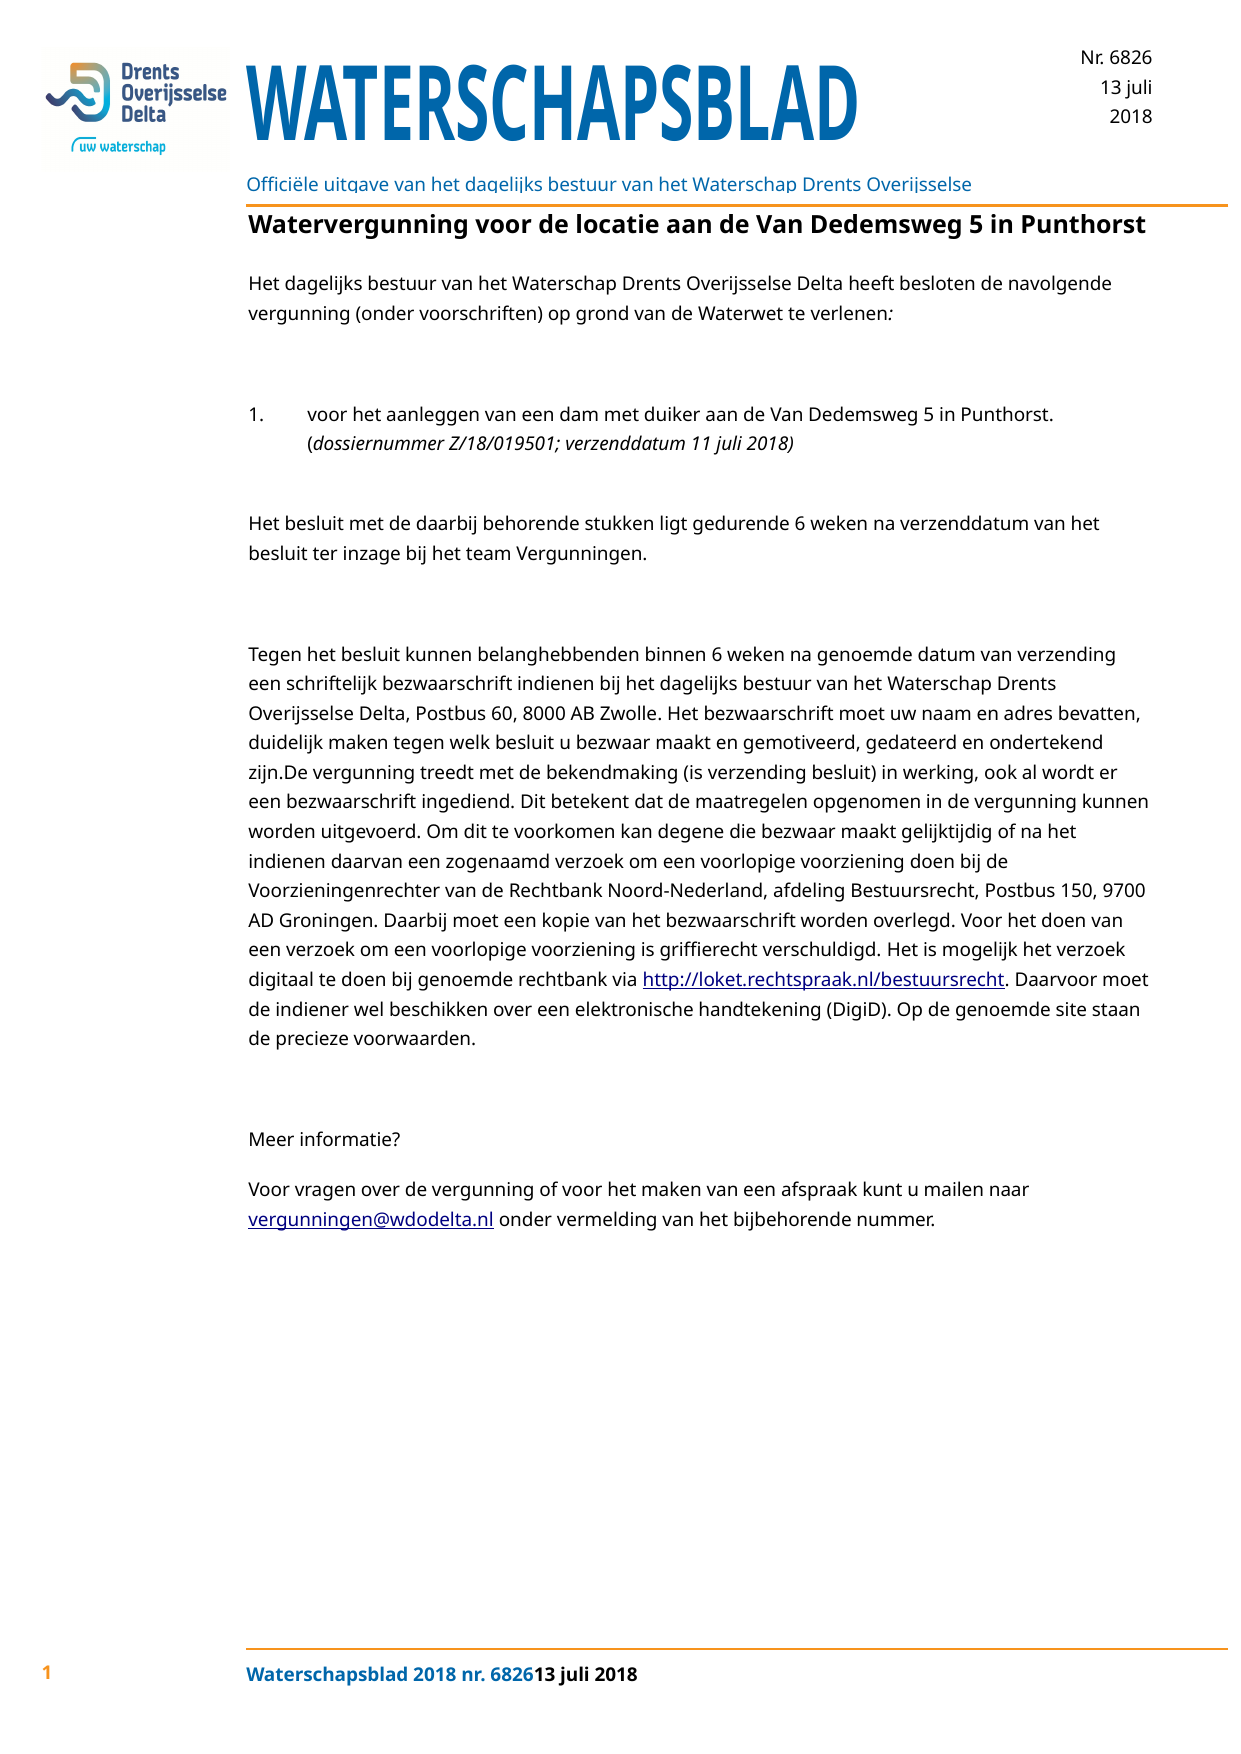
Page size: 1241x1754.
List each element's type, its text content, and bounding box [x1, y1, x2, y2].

list voor het aanleggen van een dam met duiker aan de Van Dedemsweg 5 in Punthorst. (dossiernummer Z/18/019501; verzenddatum 11 juli 2018) [248, 401, 1152, 456]
text Watervergunning voor de locatie aan de Van Dedemsweg 5 in Punthorst [248, 207, 1152, 241]
text Tegen het besluit kunnen belanghebbenden binnen 6 weken na genoemde datum van verzending een schriftelijk bezwaarschrift indienen bij het dagelijks bestuur van het Waterschap Drents Overijsselse Delta, Postbus 60, 8000 AB Zwolle. Het bezwaarschrift moet uw naam en adres bevatten, duidelijk maken tegen welk besluit u bezwaar maakt en gemotiveerd, gedateerd en ondertekend zijn.De vergunning treedt met de bekendmaking (is verzending besluit) in werking, ook al wordt er een bezwaarschrift ingediend. Dit betekent dat de maatregelen opgenomen in de vergunning kunnen worden uitgevoerd. Om dit te voorkomen kan degene die bezwaar maakt gelijktijdig of na het indienen daarvan een zogenaamd verzoek om een voorlopige voorziening doen bij de Voorzieningenrechter van de Rechtbank Noord-Nederland, afdeling Bestuursrecht, Postbus 150, 9700 AD Groningen. Daarbij moet een kopie van het bezwaarschrift worden overlegd. Voor het doen van een verzoek om een voorlopige voorziening is griffierecht verschuldigd. Het is mogelijk het verzoek digitaal te doen bij genoemde rechtbank via http://loket.rechtspraak.nl/bestuursrecht. Daarvoor moet de indiener wel beschikken over een elektronische handtekening (DigiD). Op de genoemde site staan de precieze voorwaarden. [248, 641, 1152, 1051]
text Het besluit met de daarbij behorende stukken ligt gedurende 6 weken na verzenddatum van het besluit ter inzage bij het team Vergunningen. [248, 510, 1152, 566]
text Het dagelijks bestuur van het Waterschap Drents Overijsselse Delta heeft besloten de navolgende vergunning (onder voorschriften) op grond van de Waterwet te verlenen: [248, 270, 1152, 326]
text Meer informatie? [248, 1126, 1152, 1152]
text Voor vragen over de vergunning of voor het maken van een afspraak kunt u mailen naar vergunningen@wdodelta.nl onder vermelding van het bijbehorende nummer. [248, 1177, 1152, 1232]
picture [41, 47, 231, 172]
